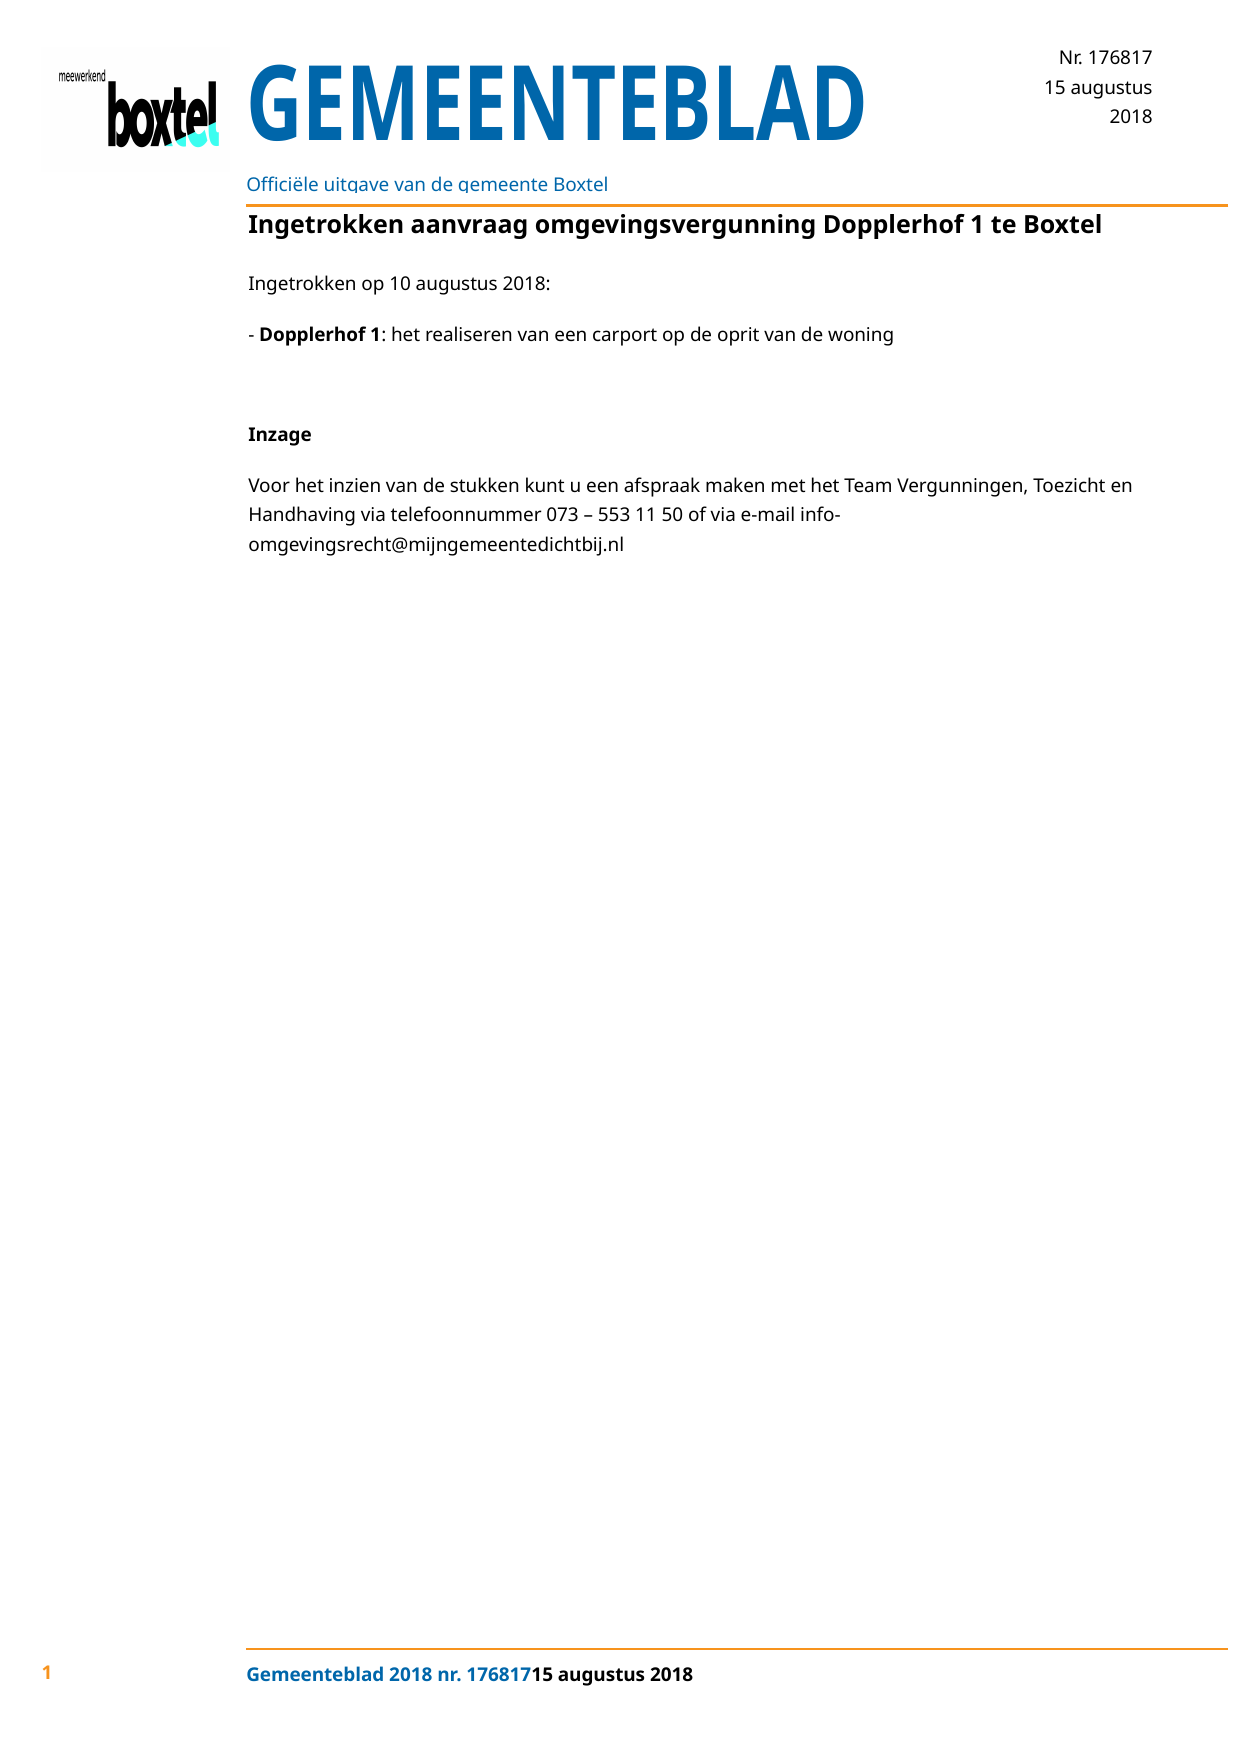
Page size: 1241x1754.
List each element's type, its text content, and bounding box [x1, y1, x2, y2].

text Inzage [248, 422, 1152, 447]
text - Dopplerhof 1: het realiseren van een carport op de oprit van de woning [248, 321, 1152, 346]
text Voor het inzien van de stukken kunt u een afspraak maken met het Team Vergunningen, Toezicht en Handhaving via telefoonnummer 073 – 553 11 50 of via e-mail info-omgevingsrecht@mijngemeentedichtbij.nl [248, 472, 1152, 557]
text Ingetrokken aanvraag omgevingsvergunning Dopplerhof 1 te Boxtel [248, 207, 1152, 241]
picture [41, 47, 231, 172]
text Ingetrokken op 10 augustus 2018: [248, 270, 1152, 296]
